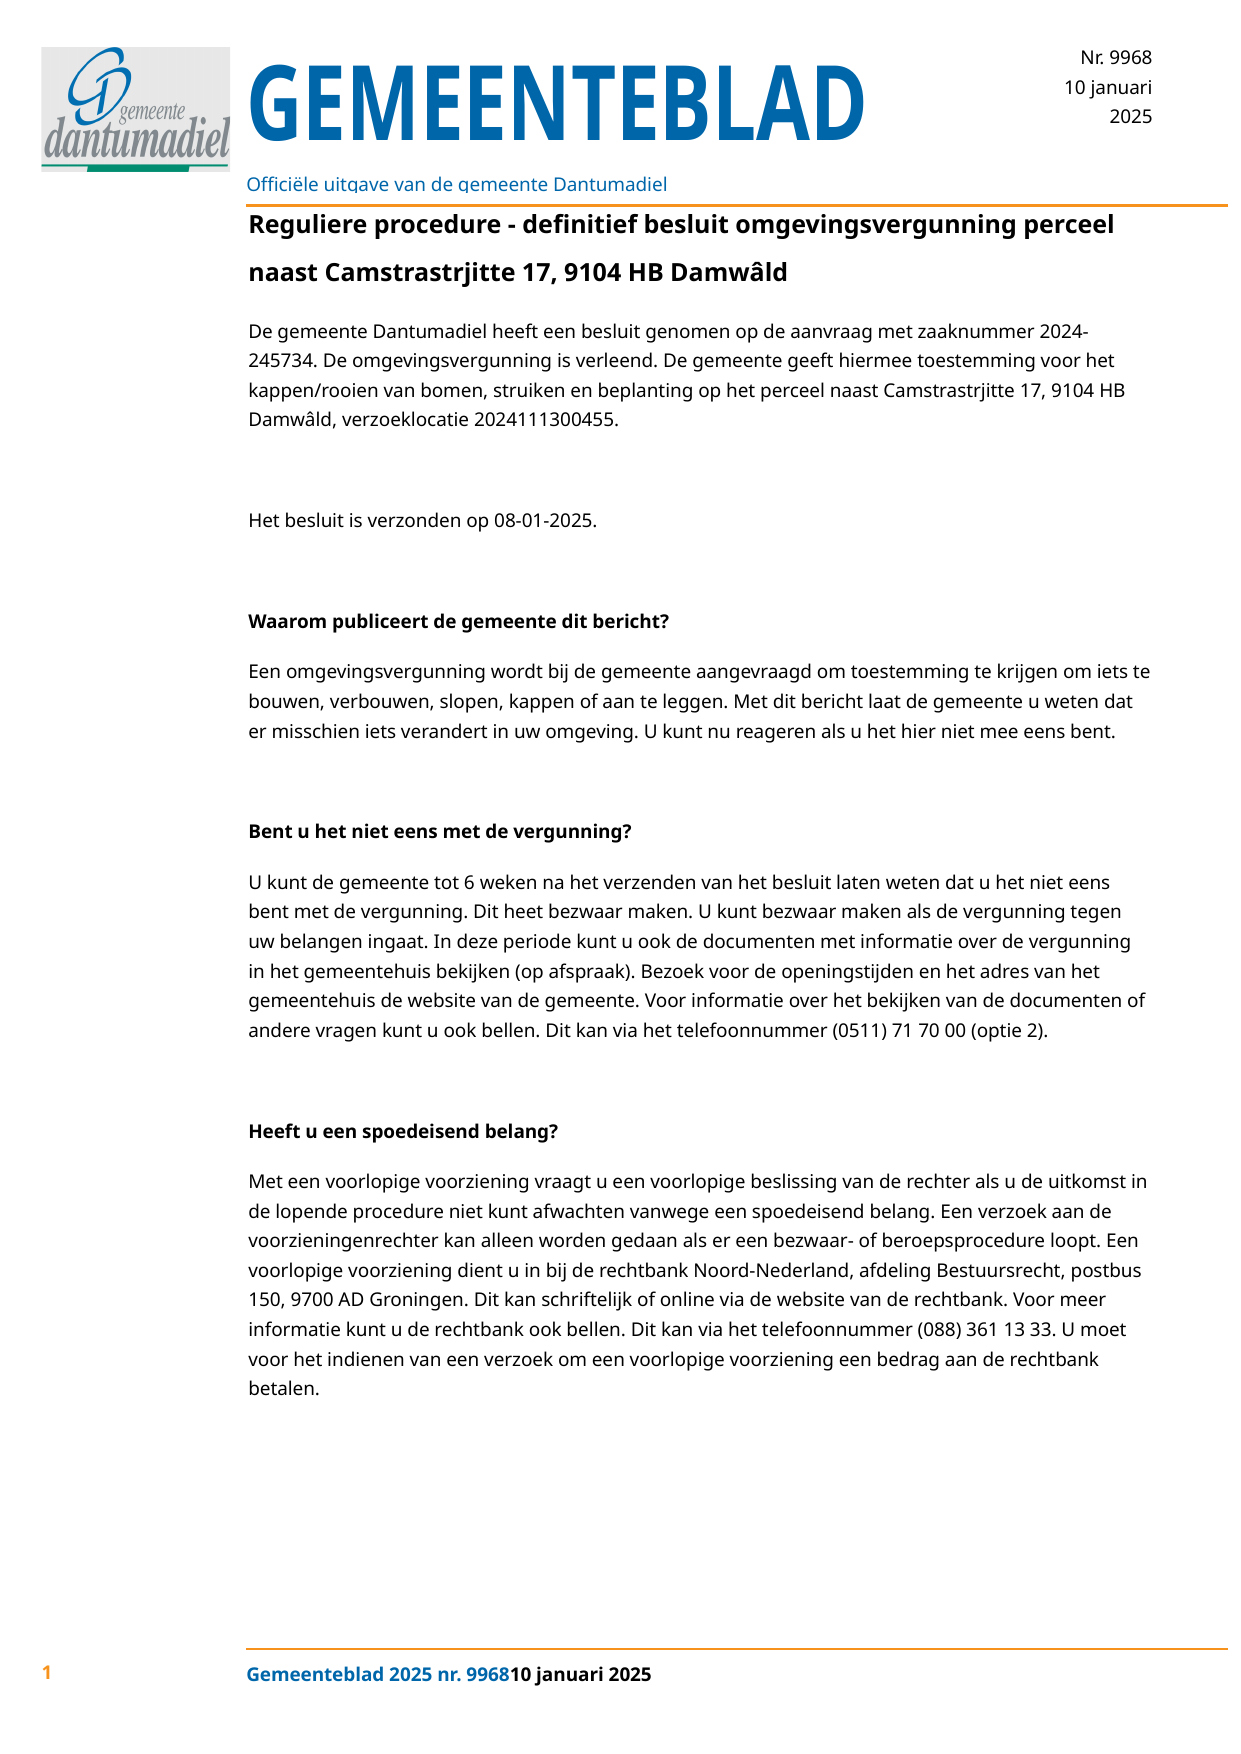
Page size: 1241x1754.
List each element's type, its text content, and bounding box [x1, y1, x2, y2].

text Een omgevingsvergunning wordt bij de gemeente aangevraagd om toestemming te krijgen om iets te bouwen, verbouwen, slopen, kappen of aan te leggen. Met dit bericht laat de gemeente u weten dat er misschien iets verandert in uw omgeving. U kunt nu reageren als u het hier niet mee eens bent. [248, 659, 1152, 744]
text Bent u het niet eens met de vergunning? [248, 819, 1152, 844]
text U kunt de gemeente tot 6 weken na het verzenden van het besluit laten weten dat u het niet eens bent met de vergunning. Dit heet bezwaar maken. U kunt bezwaar maken als de vergunning tegen uw belangen ingaat. In deze periode kunt u ook de documenten met informatie over de vergunning in het gemeentehuis bekijken (op afspraak). Bezoek voor de openingstijden en het adres van het gemeentehuis de website van de gemeente. Voor informatie over het bekijken van de documenten of andere vragen kunt u ook bellen. Dit kan via het telefoonnummer (0511) 71 70 00 (optie 2). [248, 869, 1152, 1043]
text Waarom publiceert de gemeente dit bericht? [248, 608, 1152, 634]
text Reguliere procedure - definitief besluit omgevingsvergunning perceel naast Camstrastrjitte 17, 9104 HB Damwâld [248, 207, 1152, 288]
picture [41, 47, 231, 172]
text Het besluit is verzonden op 08-01-2025. [248, 507, 1152, 533]
text De gemeente Dantumadiel heeft een besluit genomen op de aanvraag met zaaknummer 2024-245734. De omgevingsvergunning is verleend. De gemeente geeft hiermee toestemming voor het kappen/rooien van bomen, struiken en beplanting op het perceel naast Camstrastrjitte 17, 9104 HB Damwâld, verzoeklocatie 2024111300455. [248, 318, 1152, 432]
text Met een voorlopige voorziening vraagt u een voorlopige beslissing van de rechter als u de uitkomst in de lopende procedure niet kunt afwachten vanwege een spoedeisend belang. Een verzoek aan de voorzieningenrechter kan alleen worden gedaan als er een bezwaar- of beroepsprocedure loopt. Een voorlopige voorziening dient u in bij de rechtbank Noord-Nederland, afdeling Bestuursrecht, postbus 150, 9700 AD Groningen. Dit kan schriftelijk of online via de website van de rechtbank. Voor meer informatie kunt u de rechtbank ook bellen. Dit kan via het telefoonnummer (088) 361 13 33. U moet voor het indienen van een verzoek om een voorlopige voorziening een bedrag aan de rechtbank betalen. [248, 1168, 1152, 1401]
text Heeft u een spoedeisend belang? [248, 1118, 1152, 1144]
